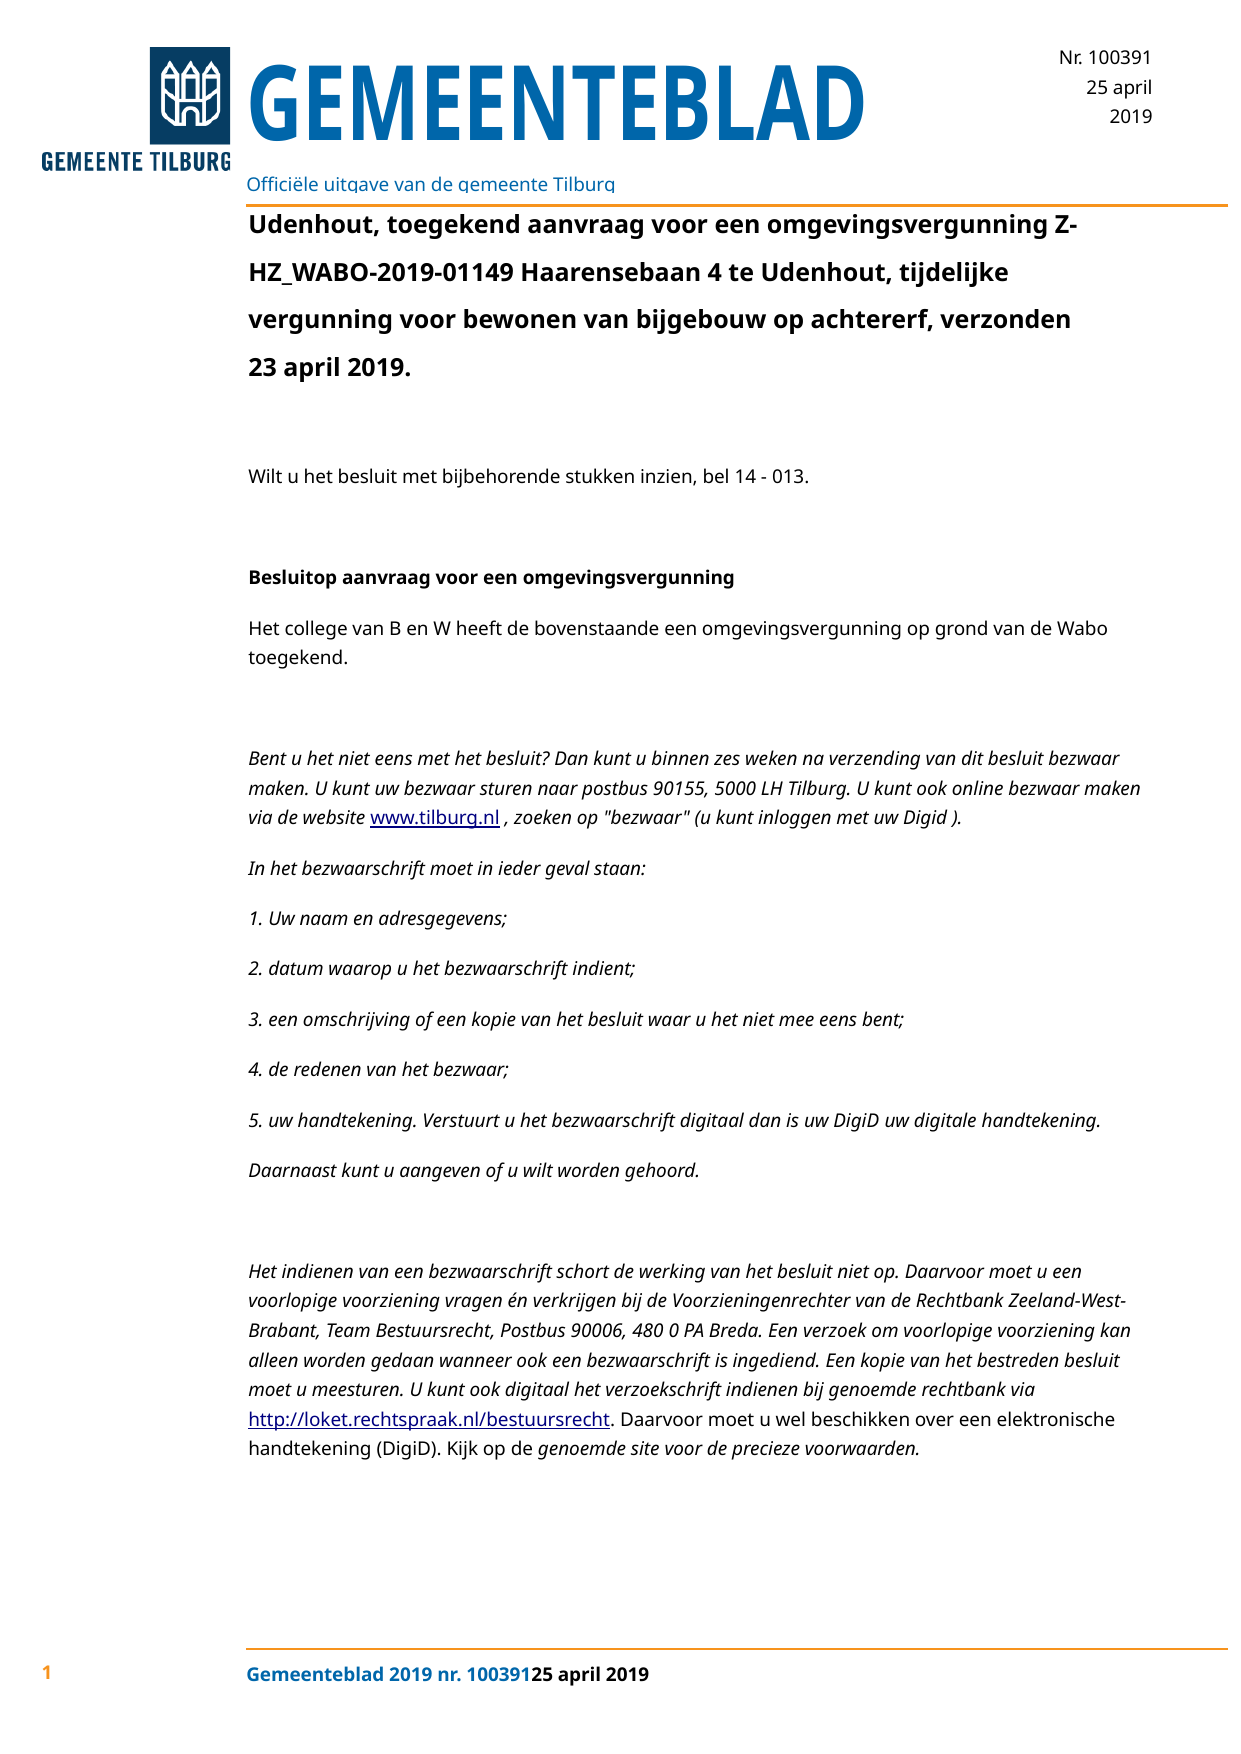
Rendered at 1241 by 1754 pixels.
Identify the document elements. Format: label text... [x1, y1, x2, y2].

text Daarnaast kunt u aangeven of u wilt worden gehoord. [248, 1157, 1152, 1183]
text Het college van B en W heeft de bovenstaande een omgevingsvergunning op grond van de Wabo toegekend. [248, 615, 1152, 670]
text Besluitop aanvraag voor een omgevingsvergunning [248, 564, 1152, 590]
text In het bezwaarschrift moet in ieder geval staan: [248, 855, 1152, 881]
text 3. een omschrijving of een kopie van het besluit waar u het niet mee eens bent; [248, 1006, 1152, 1032]
text Udenhout, toegekend aanvraag voor een omgevingsvergunning Z-HZ_WABO-2019-01149 Haarensebaan 4 te Udenhout, tijdelijke vergunning voor bewonen van bijgebouw op achtererf, verzonden 23 april 2019. [248, 207, 1152, 384]
text Het indienen van een bezwaarschrift schort de werking van het besluit niet op. Daarvoor moet u een voorlopige voorziening vragen én verkrijgen bij de Voorzieningenrechter van de Rechtbank Zeeland-West-Brabant, Team Bestuursrecht, Postbus 90006, 480 0 PA Breda. Een verzoek om voorlopige voorziening kan alleen worden gedaan wanneer ook een bezwaarschrift is ingediend. Een kopie van het bestreden besluit moet u meesturen. U kunt ook digitaal het verzoekschrift indienen bij genoemde rechtbank via http://loket.rechtspraak.nl/bestuursrecht. Daarvoor moet u wel beschikken over een elektronische handtekening (DigiD). Kijk op de genoemde site voor de precieze voorwaarden. [248, 1258, 1152, 1461]
text Wilt u het besluit met bijbehorende stukken inzien, bel 14 - 013. [248, 463, 1152, 489]
text 5. uw handtekening. Verstuurt u het bezwaarschrift digitaal dan is uw DigiD uw digitale handtekening. [248, 1107, 1152, 1133]
text 1. Uw naam en adresgegevens; [248, 905, 1152, 931]
picture [41, 47, 231, 172]
text 2. datum waarop u het bezwaarschrift indient; [248, 956, 1152, 981]
text Bent u het niet eens met het besluit? Dan kunt u binnen zes weken na verzending van dit besluit bezwaar maken. U kunt uw bezwaar sturen naar postbus 90155, 5000 LH Tilburg. U kunt ook online bezwaar maken via de website www.tilburg.nl , zoeken op "bezwaar" (u kunt inloggen met uw Digid ). [248, 745, 1152, 830]
text 4. de redenen van het bezwaar; [248, 1056, 1152, 1082]
